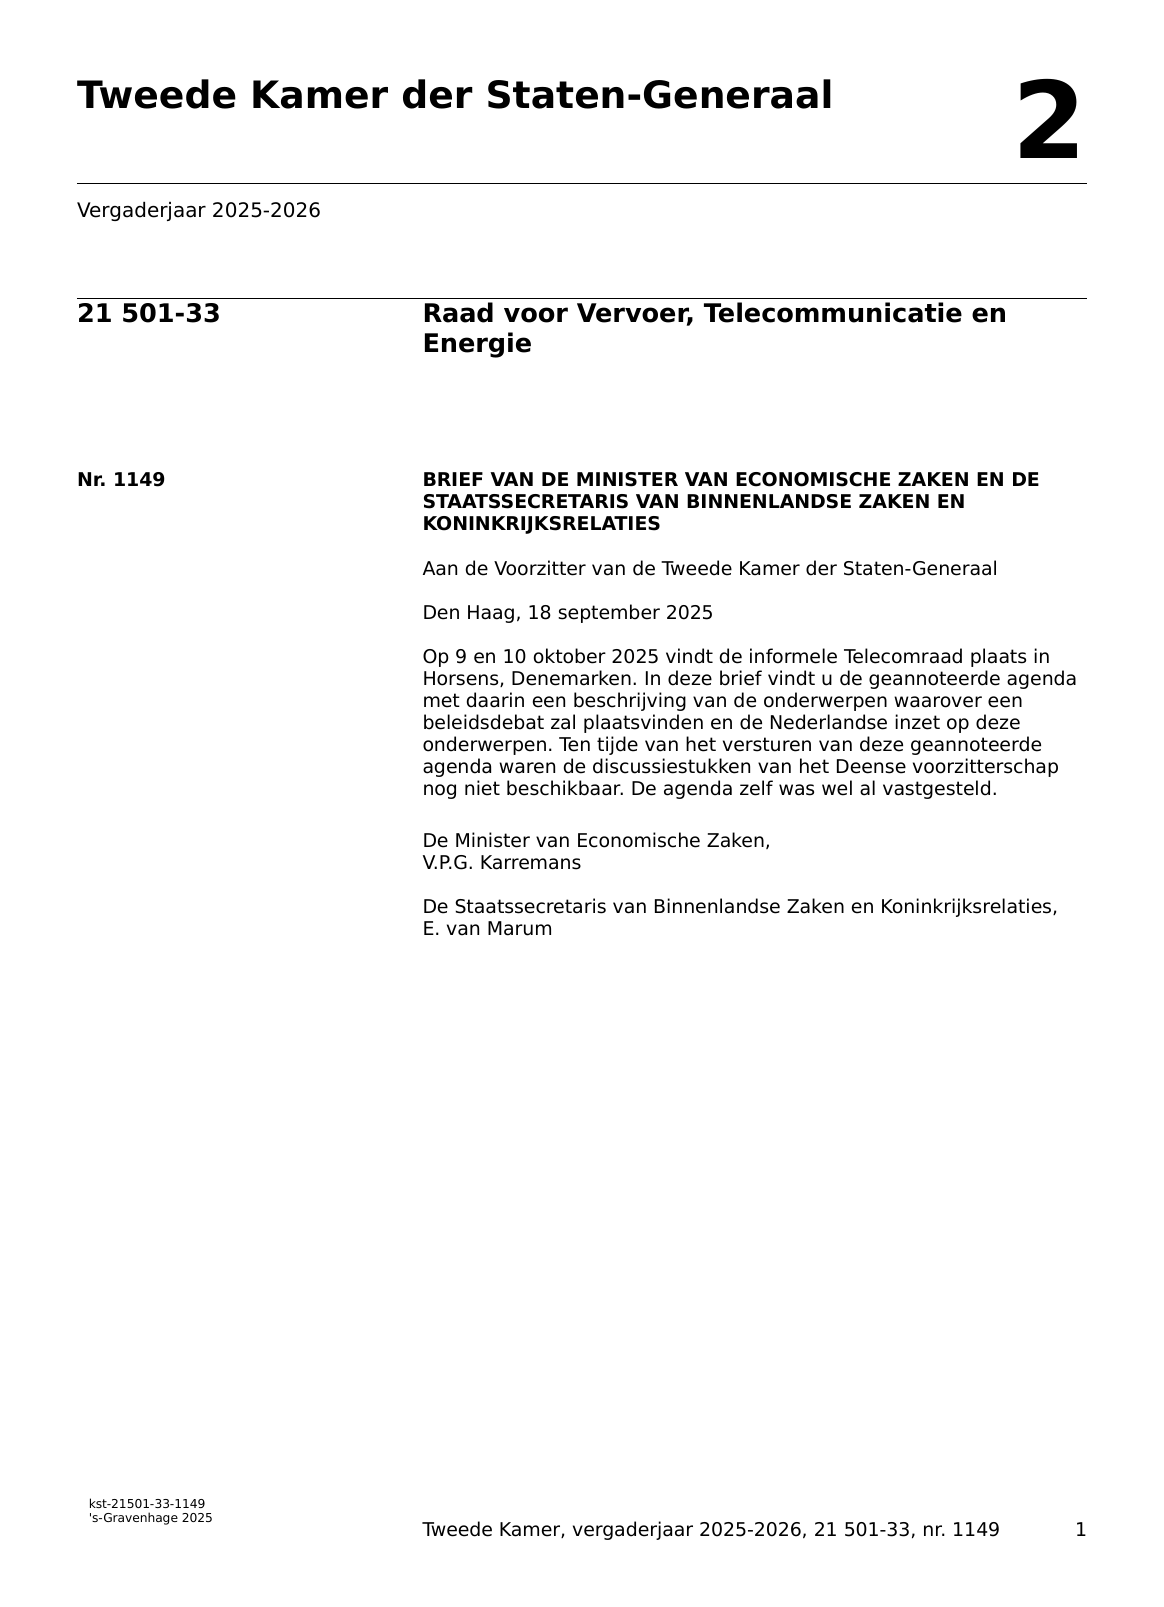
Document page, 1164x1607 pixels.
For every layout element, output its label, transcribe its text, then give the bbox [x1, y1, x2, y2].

text Op 9 en 10 oktober 2025 vindt de informele Telecomraad plaats in Horsens, Denemarken. In deze brief vindt u de geannoteerde agenda met daarin een beschrijving van de onderwerpen waarover een beleidsdebat zal plaatsvinden en de Nederlandse inzet op deze onderwerpen. Ten tijde van het versturen van deze geannoteerde agenda waren de discussiestukken van het Deense voorzitterschap nog niet beschikbaar. De agenda zelf was wel al vastgesteld. [422, 646, 1087, 800]
subtitle 21 501-33 Raad voor Vervoer, Telecommunicatie en Energie [77, 299, 1087, 358]
text Den Haag, 18 september 2025 [422, 602, 1087, 624]
table_header 2 [886, 59, 1087, 183]
text kst-21501-33-1149 [88, 1497, 323, 1511]
text 's-Gravenhage 2025 [88, 1511, 323, 1525]
text De Staatssecretaris van Binnenlandse Zaken en Koninkrijksrelaties, E. van Marum [422, 896, 1087, 940]
table_cell Vergaderjaar 2025-2026 [77, 184, 1087, 298]
text Aan de Voorzitter van de Tweede Kamer der Staten-Generaal [422, 557, 1087, 579]
table_header Tweede Kamer der Staten-Generaal [77, 59, 886, 183]
text De Minister van Economische Zaken, V.P.G. Karremans [422, 830, 1087, 874]
subtitle Nr. 1149 BRIEF VAN DE MINISTER VAN ECONOMISCHE ZAKEN EN DE STAATSSECRETARIS VAN BINNENLANDSE ZAKEN EN KONINKRIJKSRELATIES [77, 469, 1087, 535]
